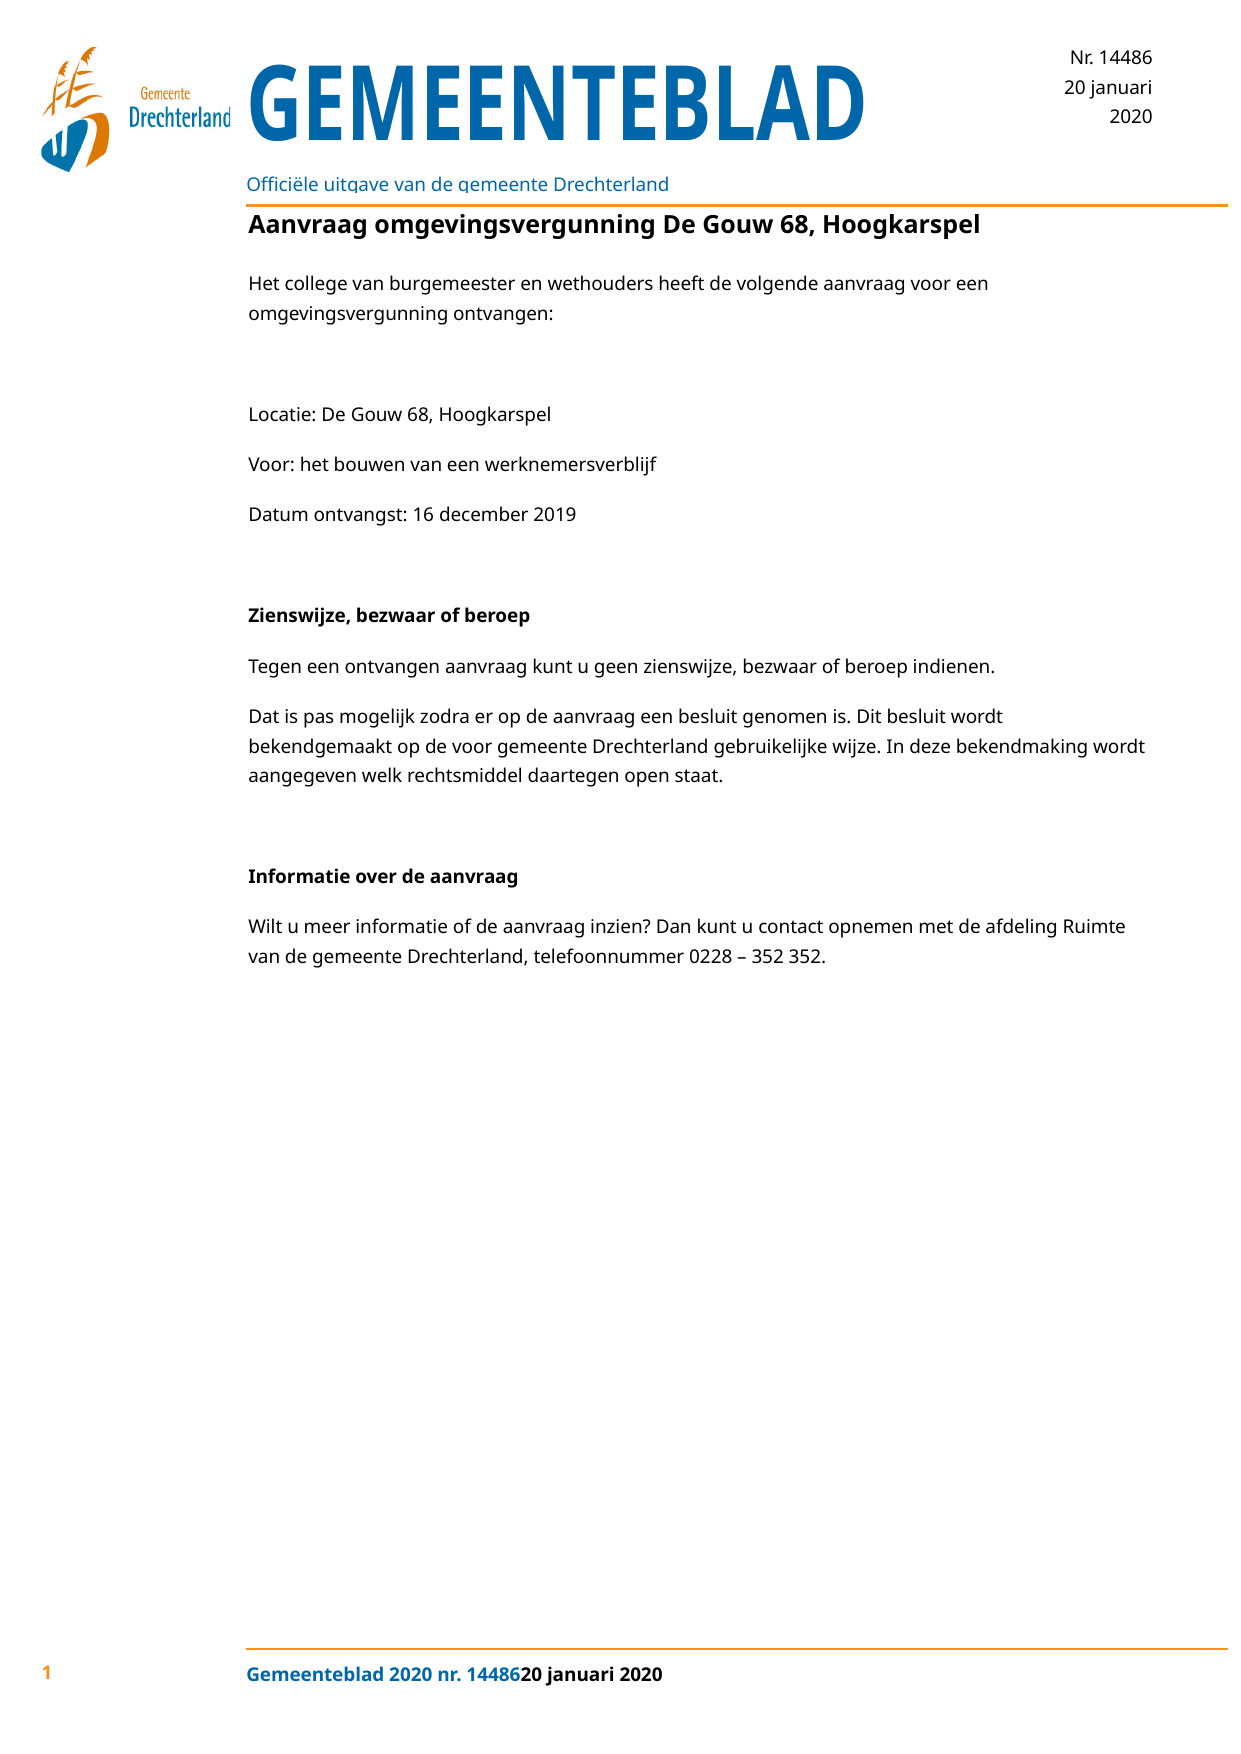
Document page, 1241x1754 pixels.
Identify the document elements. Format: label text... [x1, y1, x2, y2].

text Informatie over de aanvraag [248, 863, 1152, 889]
text Wilt u meer informatie of de aanvraag inzien? Dan kunt u contact opnemen met de afdeling Ruimte van de gemeente Drechterland, telefoonnummer 0228 – 352 352. [248, 914, 1152, 969]
text Aanvraag omgevingsvergunning De Gouw 68, Hoogkarspel [248, 207, 1152, 241]
text Datum ontvangst: 16 december 2019 [248, 502, 1152, 527]
text Locatie: De Gouw 68, Hoogkarspel [248, 401, 1152, 426]
picture [226, 115, 231, 124]
picture [41, 47, 231, 172]
picture [41, 158, 64, 172]
text Tegen een ontvangen aanvraag kunt u geen zienswijze, bezwaar of beroep indienen. [248, 653, 1152, 678]
text Het college van burgemeester en wethouders heeft de volgende aanvraag voor een omgevingsvergunning ontvangen: [248, 270, 1152, 326]
text Dat is pas mogelijk zodra er op de aanvraag een besluit genomen is. Dit besluit wordt bekendgemaakt op de voor gemeente Drechterland gebruikelijke wijze. In deze bekendmaking wordt aangegeven welk rechtsmiddel daartegen open staat. [248, 703, 1152, 788]
text Zienswijze, bezwaar of beroep [248, 602, 1152, 628]
text Voor: het bouwen van een werknemersverblijf [248, 451, 1152, 477]
